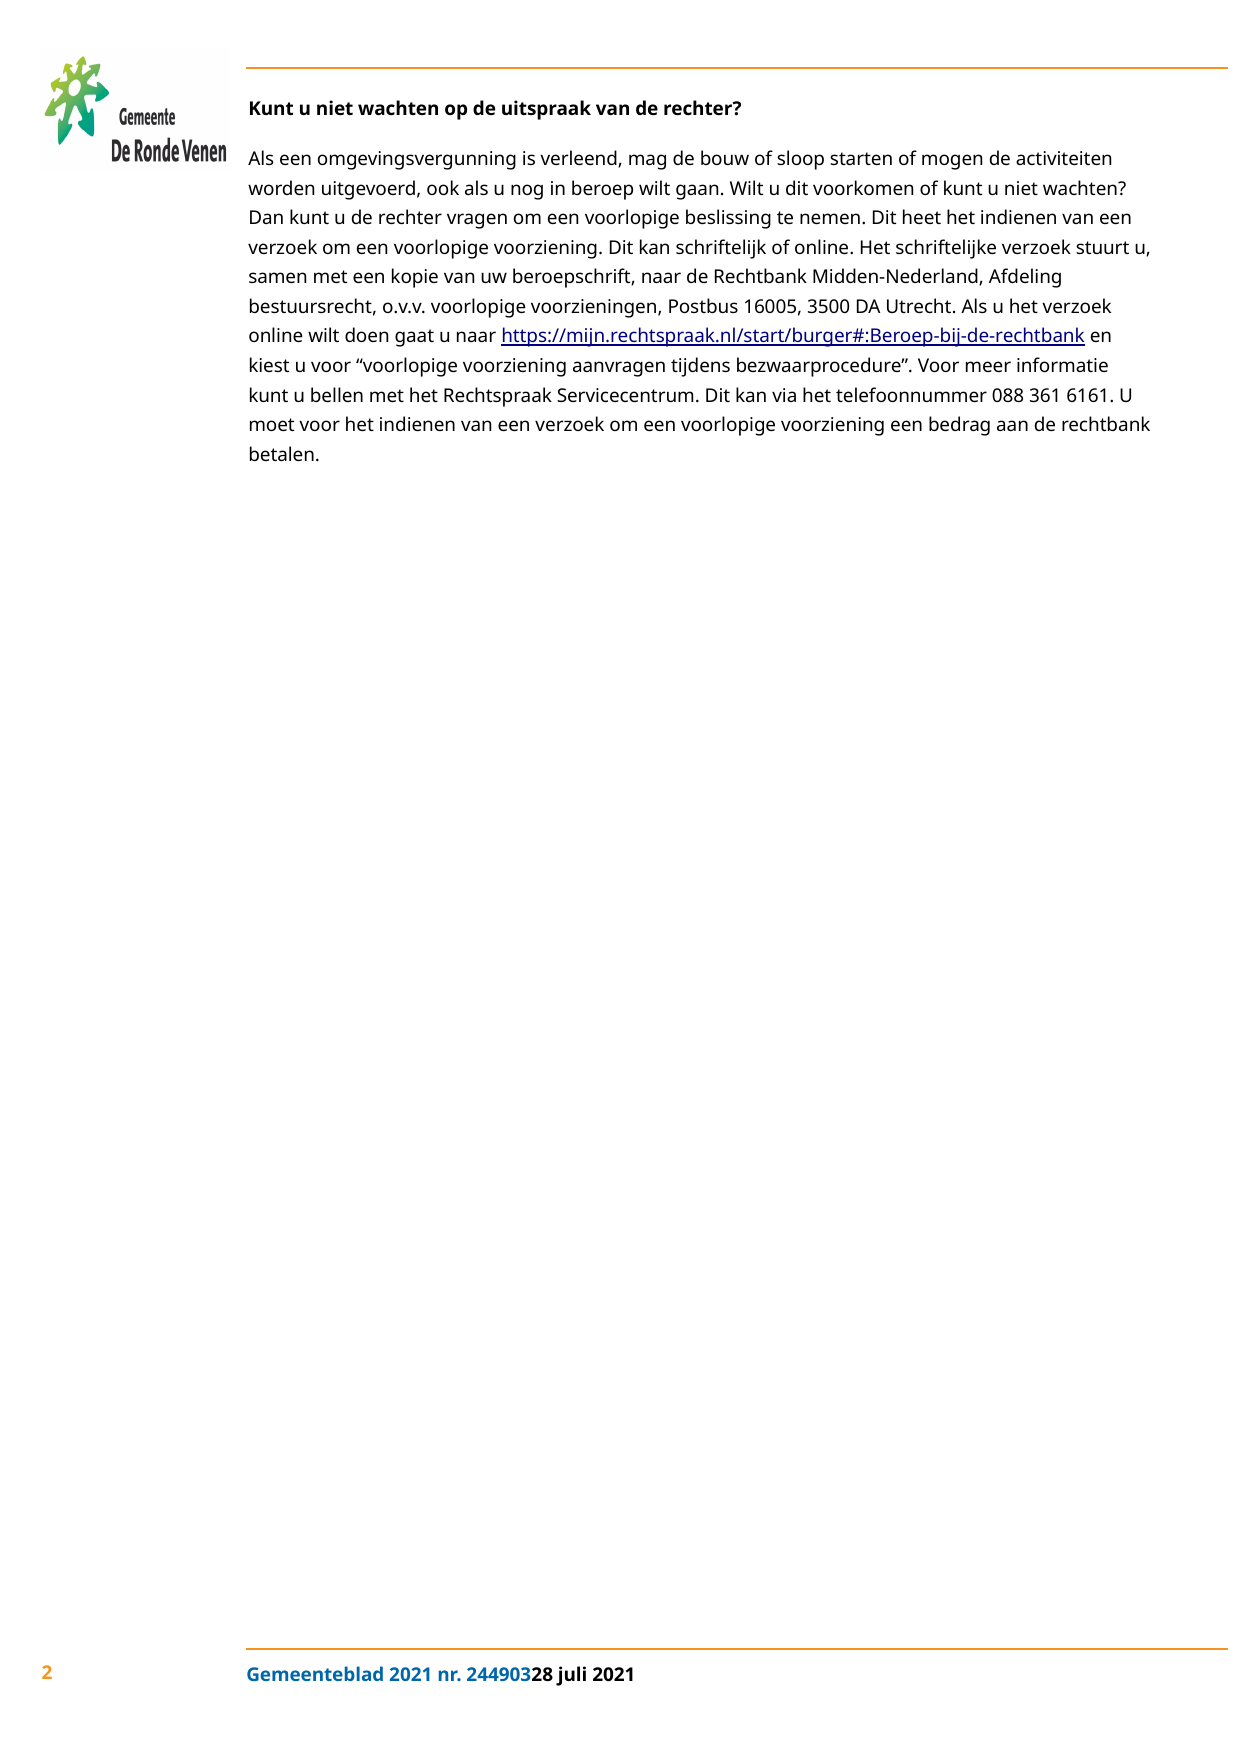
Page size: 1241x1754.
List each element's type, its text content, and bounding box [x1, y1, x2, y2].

text Kunt u niet wachten op de uitspraak van de rechter? [248, 95, 1152, 121]
picture [41, 47, 231, 172]
text Als een omgevingsvergunning is verleend, mag de bouw of sloop starten of mogen de activiteiten worden uitgevoerd, ook als u nog in beroep wilt gaan. Wilt u dit voorkomen of kunt u niet wachten? Dan kunt u de rechter vragen om een voorlopige beslissing te nemen. Dit heet het indienen van een verzoek om een voorlopige voorziening. Dit kan schriftelijk of online. Het schriftelijke verzoek stuurt u, samen met een kopie van uw beroepschrift, naar de Rechtbank Midden-Nederland, Afdeling bestuursrecht, o.v.v. voorlopige voorzieningen, Postbus 16005, 3500 DA Utrecht. Als u het verzoek online wilt doen gaat u naar https://mijn.rechtspraak.nl/start/burger#:Beroep-bij-de-rechtbank en kiest u voor “voorlopige voorziening aanvragen tijdens bezwaarprocedure”. Voor meer informatie kunt u bellen met het Rechtspraak Servicecentrum. Dit kan via het telefoonnummer 088 361 6161. U moet voor het indienen van een verzoek om een voorlopige voorziening een bedrag aan de rechtbank betalen. [248, 145, 1152, 467]
